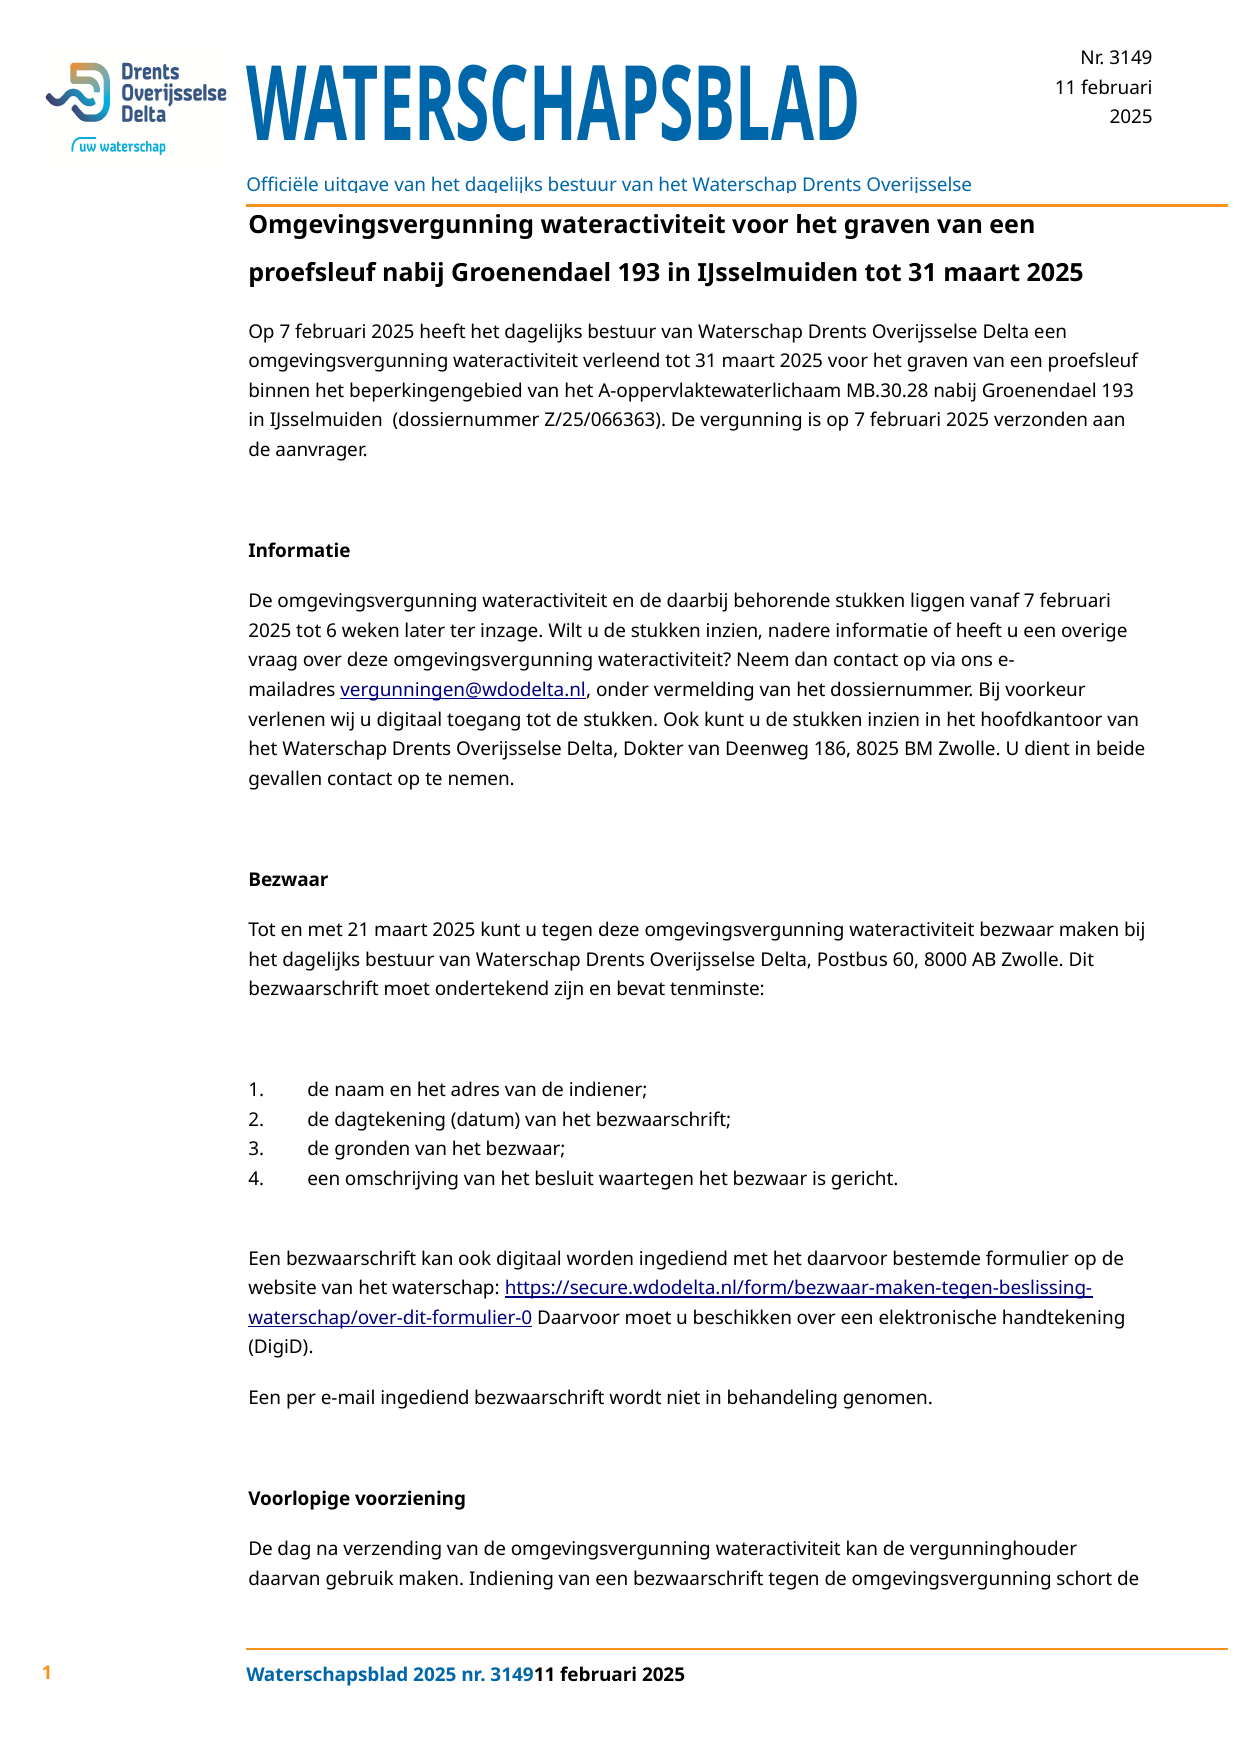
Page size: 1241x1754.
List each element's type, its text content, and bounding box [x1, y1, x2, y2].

text De omgevingsvergunning wateractiviteit en de daarbij behorende stukken liggen vanaf 7 februari 2025 tot 6 weken later ter inzage. Wilt u de stukken inzien, nadere informatie of heeft u een overige vraag over deze omgevingsvergunning wateractiviteit? Neem dan contact op via ons e-mailadres vergunningen@wdodelta.nl, onder vermelding van het dossiernummer. Bij voorkeur verlenen wij u digitaal toegang tot de stukken. Ook kunt u de stukken inzien in het hoofdkantoor van het Waterschap Drents Overijsselse Delta, Dokter van Deenweg 186, 8025 BM Zwolle. U dient in beide gevallen contact op te nemen. [248, 587, 1152, 791]
list de naam en het adres van de indiener; [248, 1076, 1152, 1102]
list de gronden van het bezwaar; [248, 1135, 1152, 1161]
list de dagtekening (datum) van het bezwaarschrift; [248, 1106, 1152, 1132]
text Een per e-mail ingediend bezwaarschrift wordt niet in behandeling genomen. [248, 1384, 1152, 1410]
text De dag na verzending van de omgevingsvergunning wateractiviteit kan de vergunninghouder daarvan gebruik maken. Indiening van een bezwaarschrift tegen de omgevingsvergunning schort de [248, 1535, 1152, 1591]
text Bezwaar [248, 866, 1152, 892]
text Informatie [248, 537, 1152, 563]
text Op 7 februari 2025 heeft het dagelijks bestuur van Waterschap Drents Overijsselse Delta een omgevingsvergunning wateractiviteit verleend tot 31 maart 2025 voor het graven van een proefsleuf binnen het beperkingengebied van het A-oppervlaktewaterlichaam MB.30.28 nabij Groenendael 193 in IJsselmuiden (dossiernummer Z/25/066363). De vergunning is op 7 februari 2025 verzonden aan de aanvrager. [248, 318, 1152, 462]
text Voorlopige voorziening [248, 1485, 1152, 1511]
list een omschrijving van het besluit waartegen het bezwaar is gericht. [248, 1165, 1152, 1191]
picture [41, 47, 231, 172]
text Tot en met 21 maart 2025 kunt u tegen deze omgevingsvergunning wateractiviteit bezwaar maken bij het dagelijks bestuur van Waterschap Drents Overijsselse Delta, Postbus 60, 8000 AB Zwolle. Dit bezwaarschrift moet ondertekend zijn en bevat tenminste: [248, 916, 1152, 1001]
text Omgevingsvergunning wateractiviteit voor het graven van een proefsleuf nabij Groenendael 193 in IJsselmuiden tot 31 maart 2025 [248, 207, 1152, 288]
text Een bezwaarschrift kan ook digitaal worden ingediend met het daarvoor bestemde formulier op de website van het waterschap: https://secure.wdodelta.nl/form/bezwaar-maken-tegen-beslissing-waterschap/over-dit-formulier-0 Daarvoor moet u beschikken over een elektronische handtekening (DigiD). [248, 1245, 1152, 1359]
